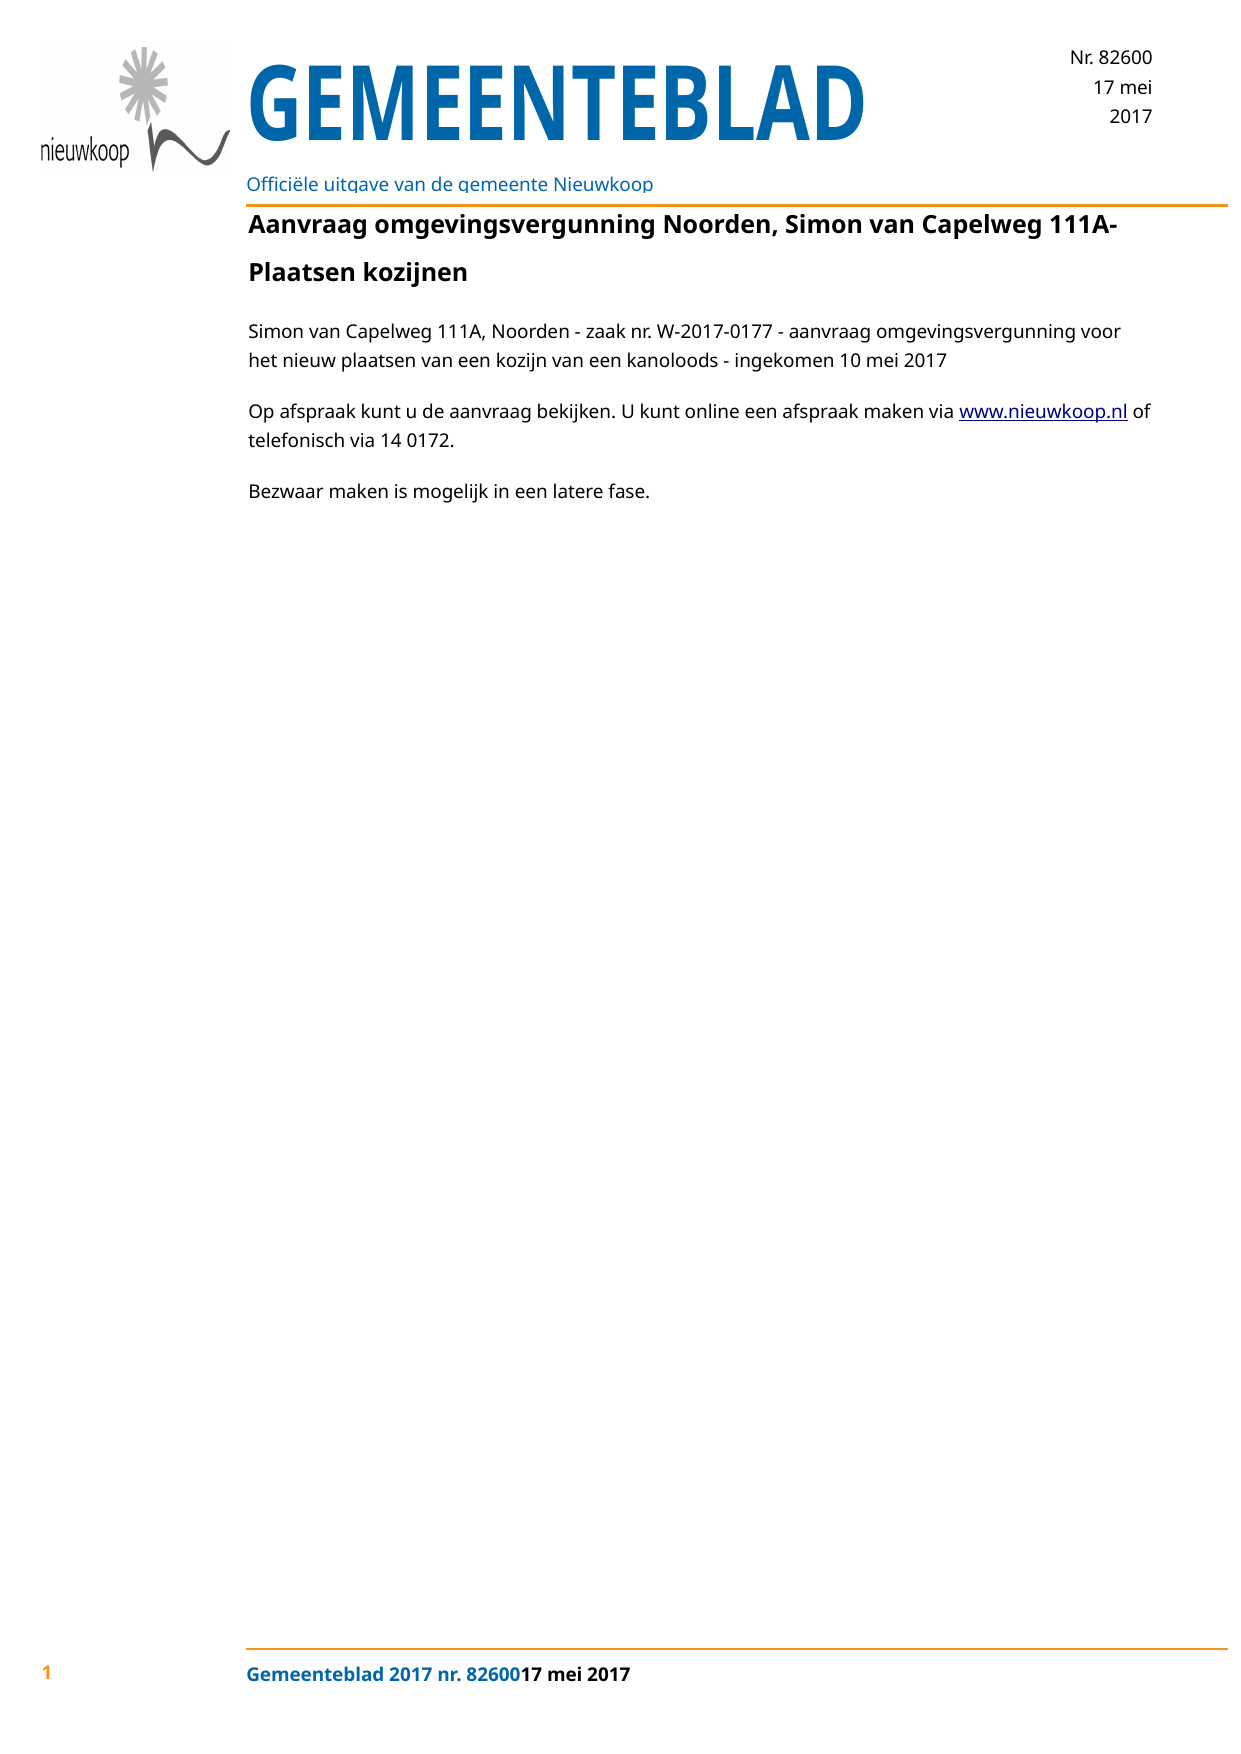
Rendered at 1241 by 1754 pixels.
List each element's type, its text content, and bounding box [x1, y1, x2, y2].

text Aanvraag omgevingsvergunning Noorden, Simon van Capelweg 111A- Plaatsen kozijnen [248, 207, 1152, 288]
picture [41, 47, 231, 172]
text Simon van Capelweg 111A, Noorden - zaak nr. W-2017-0177 - aanvraag omgevingsvergunning voor het nieuw plaatsen van een kozijn van een kanoloods - ingekomen 10 mei 2017 [248, 318, 1152, 373]
text Op afspraak kunt u de aanvraag bekijken. U kunt online een afspraak maken via www.nieuwkoop.nl of telefonisch via 14 0172. [248, 398, 1152, 453]
text Bezwaar maken is mogelijk in een latere fase. [248, 478, 1152, 504]
